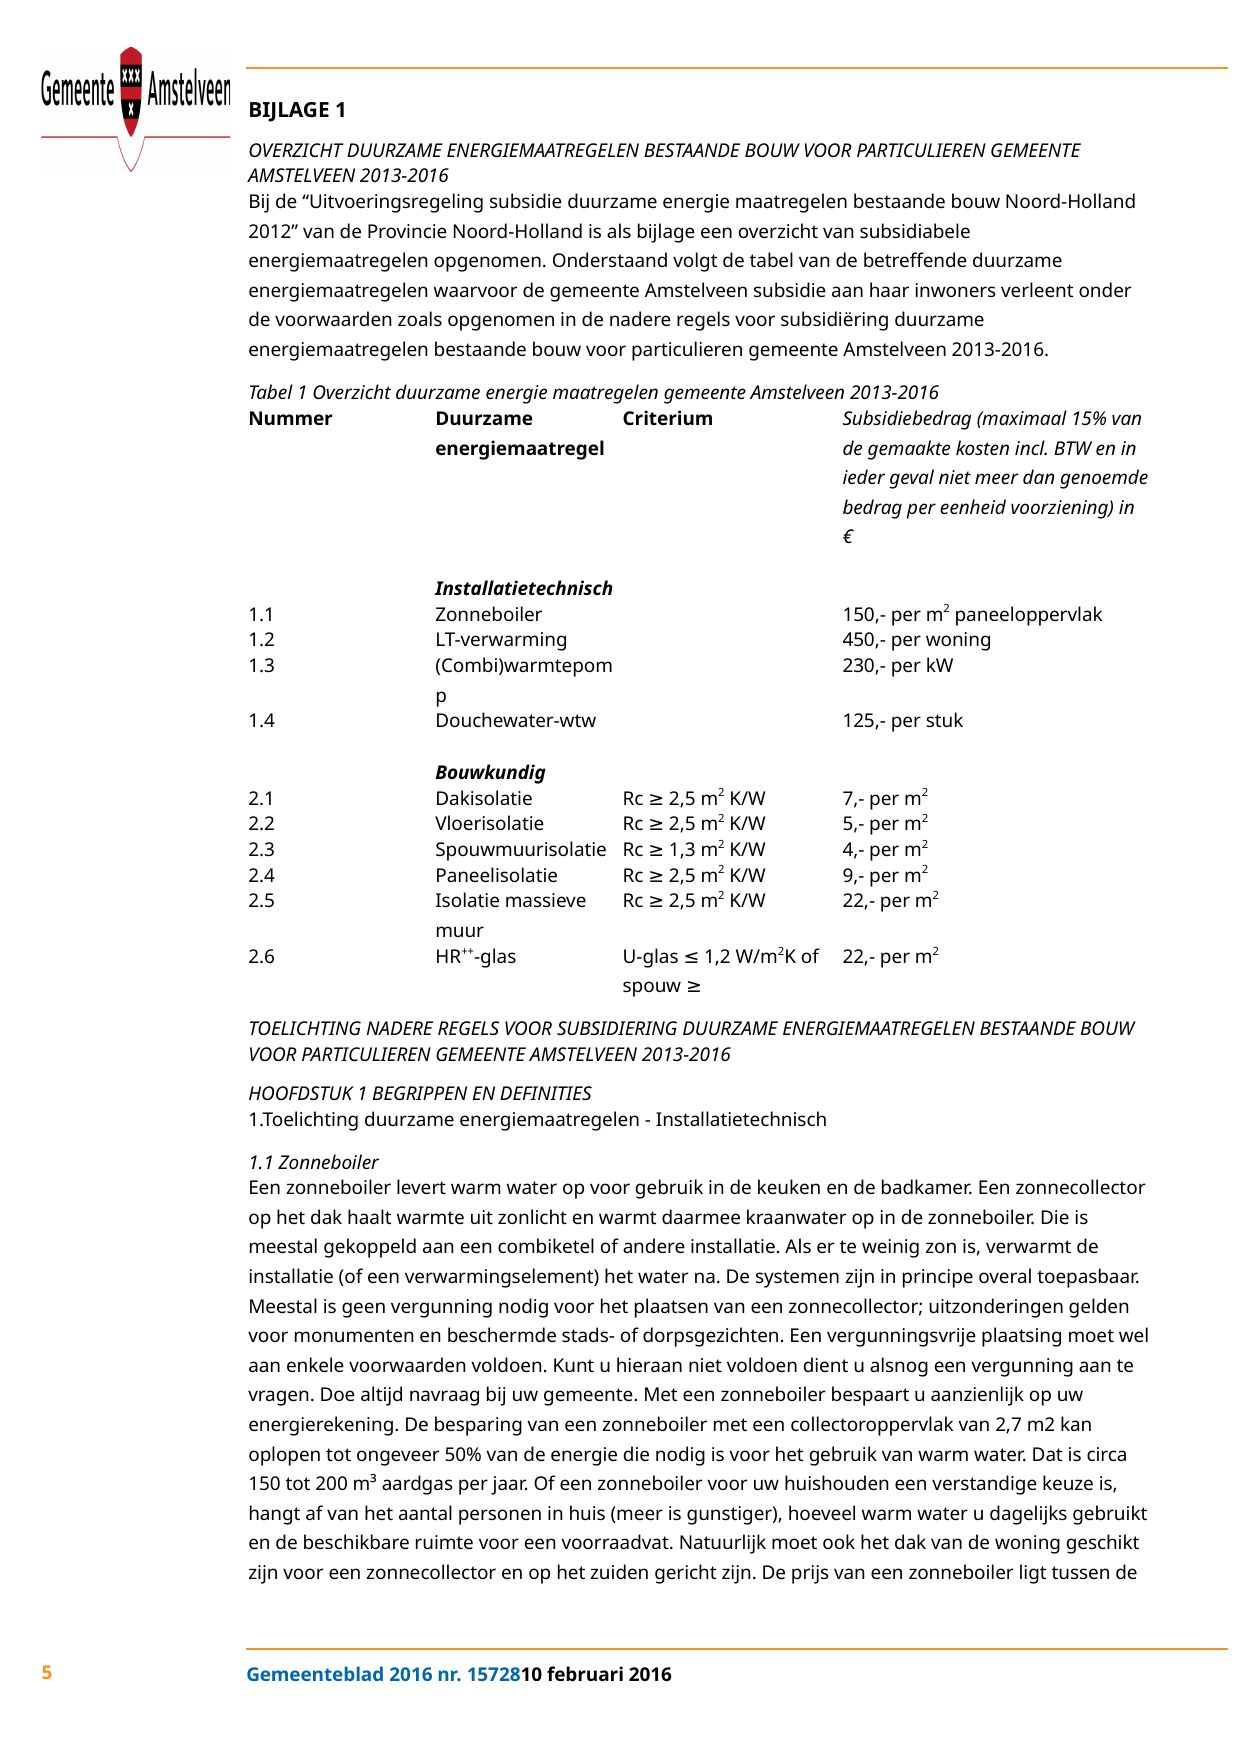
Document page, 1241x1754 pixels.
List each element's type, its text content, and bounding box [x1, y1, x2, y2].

table_cell [248, 733, 435, 759]
table_cell (Combi)warmtepomp [435, 652, 622, 707]
table_cell Installatietechnisch [435, 575, 622, 601]
table_cell 150,- per m2 paneeloppervlak [842, 601, 1152, 626]
table_cell [248, 575, 435, 601]
table_cell [842, 549, 1152, 575]
table_cell Zonneboiler [435, 601, 622, 626]
table_cell Rc ≥ 2,5 m2 K/W [623, 888, 842, 943]
table_cell 1.2 [248, 626, 435, 652]
table_cell 7,- per m2 [842, 785, 1152, 810]
table_cell 22,- per m2 [842, 888, 1152, 943]
table_cell [435, 733, 622, 759]
table_cell Dakisolatie [435, 785, 622, 810]
table_cell [623, 626, 842, 652]
text 1.1 Zonneboiler [248, 1149, 1152, 1174]
table_cell 1.3 [248, 652, 435, 707]
table_cell [623, 652, 842, 707]
table_cell [435, 549, 622, 575]
table_header Subsidiebedrag (maximaal 15% van de gemaakte kosten incl. BTW en in ieder geval niet meer dan genoemde bedrag per eenheid voorziening) in € [842, 405, 1152, 549]
table_cell 1.4 [248, 708, 435, 733]
table_cell [623, 601, 842, 626]
table_cell [248, 759, 435, 785]
table_cell Rc ≥ 2,5 m2 K/W [623, 862, 842, 888]
table_cell 22,- per m2 [842, 943, 1152, 998]
table_cell [623, 575, 842, 601]
table_cell HR++-glas [435, 943, 622, 998]
table_header Nummer [248, 405, 435, 549]
picture [41, 47, 231, 172]
table_cell 2.1 [248, 785, 435, 810]
table_cell [623, 733, 842, 759]
text TOELICHTING NADERE REGELS VOOR SUBSIDIERING DUURZAME ENERGIEMAATREGELEN BESTAANDE BOUW VOOR PARTICULIEREN GEMEENTE AMSTELVEEN 2013-2016 [248, 1015, 1152, 1066]
table_header Criterium [623, 405, 842, 549]
table_cell [842, 575, 1152, 601]
table_cell Rc ≥ 2,5 m2 K/W [623, 785, 842, 810]
table_cell Isolatie massieve muur [435, 888, 622, 943]
text 1.Toelichting duurzame energiemaatregelen - Installatietechnisch [248, 1106, 1152, 1131]
table_cell LT-verwarming [435, 626, 622, 652]
table_cell 5,- per m2 [842, 810, 1152, 836]
table_cell [248, 549, 435, 575]
table_cell 450,- per woning [842, 626, 1152, 652]
table_cell 2.4 [248, 862, 435, 888]
table_cell 2.3 [248, 836, 435, 862]
table_header Duurzame energiemaatregel [435, 405, 622, 549]
table_cell 230,- per kW [842, 652, 1152, 707]
text Meestal is geen vergunning nodig voor het plaatsen van een zonnecollector; uitzonderingen gelden voor monumenten en beschermde stads- of dorpsgezichten. Een vergunningsvrije plaatsing moet wel aan enkele voorwaarden voldoen. Kunt u hieraan niet voldoen dient u alsnog een vergunning aan te vragen. Doe altijd navraag bij uw gemeente. Met een zonneboiler bespaart u aanzienlijk op uw energierekening. De besparing van een zonneboiler met een collectoroppervlak van 2,7 m2 kan oplopen tot ongeveer 50% van de energie die nodig is voor het gebruik van warm water. Dat is circa 150 tot 200 m³ aardgas per jaar. Of een zonneboiler voor uw huishouden een verstandige keuze is, hangt af van het aantal personen in huis (meer is gunstiger), hoeveel warm water u dagelijks gebruikt en de beschikbare ruimte voor een voorraadvat. Natuurlijk moet ook het dak van de woning geschikt zijn voor een zonnecollector en op het zuiden gericht zijn. De prijs van een zonneboiler ligt tussen de [248, 1293, 1152, 1585]
table_cell 2.6 [248, 943, 435, 998]
table_cell Spouwmuurisolatie [435, 836, 622, 862]
table_cell [623, 759, 842, 785]
text Bij de “Uitvoeringsregeling subsidie duurzame energie maatregelen bestaande bouw Noord-Holland 2012” van de Provincie Noord-Holland is als bijlage een overzicht van subsidiabele energiemaatregelen opgenomen. Onderstaand volgt de tabel van de betreffende duurzame energiemaatregelen waarvoor de gemeente Amstelveen subsidie aan haar inwoners verleent onder de voorwaarden zoals opgenomen in de nadere regels voor subsidiëring duurzame energiemaatregelen bestaande bouw voor particulieren gemeente Amstelveen 2013-2016. [248, 188, 1152, 362]
text OVERZICHT DUURZAME ENERGIEMAATREGELEN BESTAANDE BOUW VOOR PARTICULIEREN GEMEENTE AMSTELVEEN 2013-2016 [248, 137, 1152, 188]
table_cell 125,- per stuk [842, 708, 1152, 733]
table_cell 2.2 [248, 810, 435, 836]
table_cell [623, 549, 842, 575]
table_cell 9,- per m2 [842, 862, 1152, 888]
table_cell [842, 733, 1152, 759]
table_cell Bouwkundig [435, 759, 622, 785]
table_cell [623, 708, 842, 733]
table_cell Paneelisolatie [435, 862, 622, 888]
table_cell Douchewater-wtw [435, 708, 622, 733]
table_cell Rc ≥ 2,5 m2 K/W [623, 810, 842, 836]
text Tabel 1 Overzicht duurzame energie maatregelen gemeente Amstelveen 2013-2016 [248, 379, 1152, 405]
table_cell [842, 759, 1152, 785]
text BIJLAGE 1 [248, 95, 1152, 123]
table_cell 1.1 [248, 601, 435, 626]
table_cell Vloerisolatie [435, 810, 622, 836]
table_cell Rc ≥ 1,3 m2 K/W [623, 836, 842, 862]
table_cell 4,- per m2 [842, 836, 1152, 862]
table_cell U-glas ≤ 1,2 W/m2K of spouw ≥ [623, 943, 842, 998]
text HOOFDSTUK 1 BEGRIPPEN EN DEFINITIES [248, 1080, 1152, 1106]
table_cell 2.5 [248, 888, 435, 943]
text Een zonneboiler levert warm water op voor gebruik in de keuken en de badkamer. Een zonnecollector op het dak haalt warmte uit zonlicht en warmt daarmee kraanwater op in de zonneboiler. Die is meestal gekoppeld aan een combiketel of andere installatie. Als er te weinig zon is, verwarmt de installatie (of een verwarmingselement) het water na. De systemen zijn in principe overal toepasbaar. [248, 1174, 1152, 1289]
